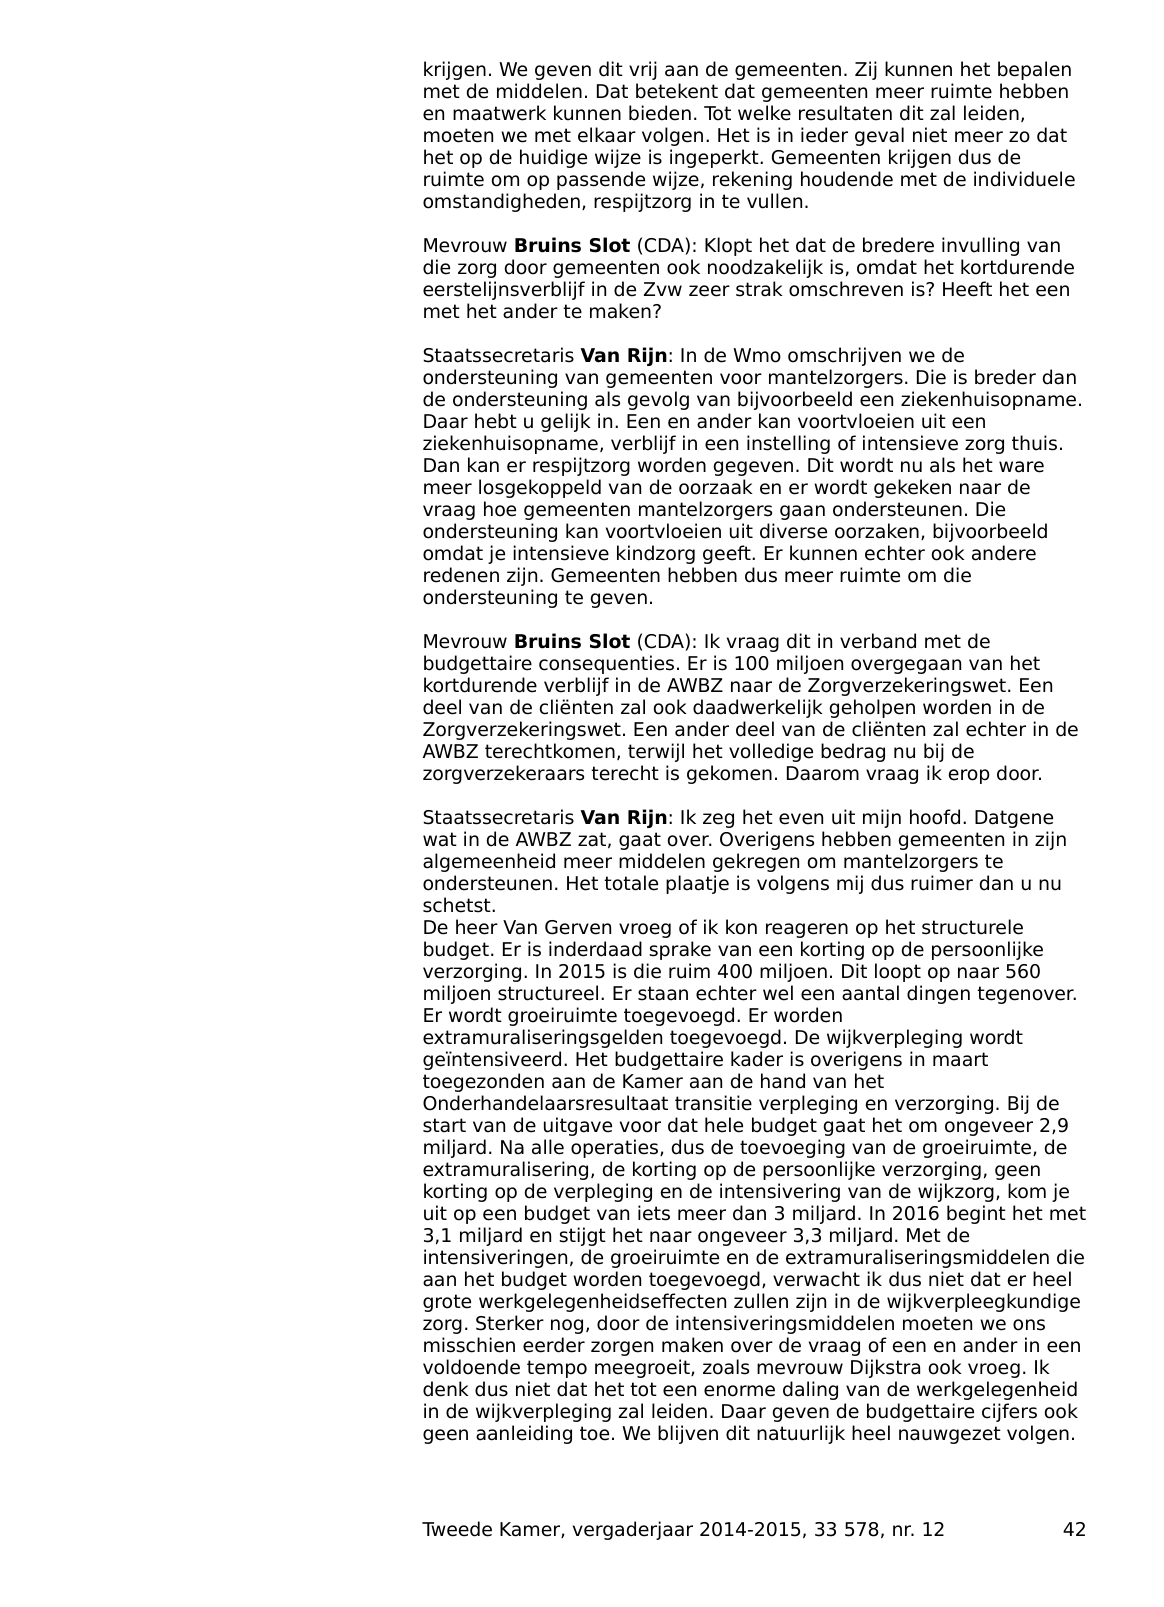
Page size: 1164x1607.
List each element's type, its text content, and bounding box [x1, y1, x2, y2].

text Staatssecretaris Van Rijn: Ik zeg het even uit mijn hoofd. Datgene wat in de AWBZ zat, gaat over. Overigens hebben gemeenten in zijn algemeenheid meer middelen gekregen om mantelzorgers te ondersteunen. Het totale plaatje is volgens mij dus ruimer dan u nu schetst. [422, 807, 1087, 917]
text krijgen. We geven dit vrij aan de gemeenten. Zij kunnen het bepalen met de middelen. Dat betekent dat gemeenten meer ruimte hebben en maatwerk kunnen bieden. Tot welke resultaten dit zal leiden, moeten we met elkaar volgen. Het is in ieder geval niet meer zo dat het op de huidige wijze is ingeperkt. Gemeenten krijgen dus de ruimte om op passende wijze, rekening houdende met de individuele omstandigheden, respijtzorg in te vullen. [422, 59, 1087, 213]
text Staatssecretaris Van Rijn: In de Wmo omschrijven we de ondersteuning van gemeenten voor mantelzorgers. Die is breder dan de ondersteuning als gevolg van bijvoorbeeld een ziekenhuisopname. Daar hebt u gelijk in. Een en ander kan voortvloeien uit een ziekenhuisopname, verblijf in een instelling of intensieve zorg thuis. Dan kan er respijtzorg worden gegeven. Dit wordt nu als het ware meer losgekoppeld van de oorzaak en er wordt gekeken naar de vraag hoe gemeenten mantelzorgers gaan ondersteunen. Die ondersteuning kan voortvloeien uit diverse oorzaken, bijvoorbeeld omdat je intensieve kindzorg geeft. Er kunnen echter ook andere redenen zijn. Gemeenten hebben dus meer ruimte om die ondersteuning te geven. [422, 345, 1087, 609]
text Mevrouw Bruins Slot (CDA): Klopt het dat de bredere invulling van die zorg door gemeenten ook noodzakelijk is, omdat het kortdurende eerstelijnsverblijf in de Zvw zeer strak omschreven is? Heeft het een met het ander te maken? [422, 235, 1087, 323]
text De heer Van Gerven vroeg of ik kon reageren op het structurele budget. Er is inderdaad sprake van een korting op de persoonlijke verzorging. In 2015 is die ruim 400 miljoen. Dit loopt op naar 560 miljoen structureel. Er staan echter wel een aantal dingen tegenover. Er wordt groeiruimte toegevoegd. Er worden extramuraliseringsgelden toegevoegd. De wijkverpleging wordt geïntensiveerd. Het budgettaire kader is overigens in maart toegezonden aan de Kamer aan de hand van het Onderhandelaarsresultaat transitie verpleging en verzorging. Bij de start van de uitgave voor dat hele budget gaat het om ongeveer 2,9 miljard. Na alle operaties, dus de toevoeging van de groeiruimte, de extramuralisering, de korting op de persoonlijke verzorging, geen korting op de verpleging en de intensivering van de wijkzorg, kom je uit op een budget van iets meer dan 3 miljard. In 2016 begint het met 3,1 miljard en stijgt het naar ongeveer 3,3 miljard. Met de intensiveringen, de groeiruimte en de extramuraliseringsmiddelen die aan het budget worden toegevoegd, verwacht ik dus niet dat er heel grote werkgelegenheidseffecten zullen zijn in de wijkverpleegkundige zorg. Sterker nog, door de intensiveringsmiddelen moeten we ons misschien eerder zorgen maken over de vraag of een en ander in een voldoende tempo meegroeit, zoals mevrouw Dijkstra ook vroeg. Ik denk dus niet dat het tot een enorme daling van de werkgelegenheid in de wijkverpleging zal leiden. Daar geven de budgettaire cijfers ook geen aanleiding toe. We blijven dit natuurlijk heel nauwgezet volgen. [422, 917, 1087, 1444]
text Mevrouw Bruins Slot (CDA): Ik vraag dit in verband met de budgettaire consequenties. Er is 100 miljoen overgegaan van het kortdurende verblijf in de AWBZ naar de Zorgverzekeringswet. Een deel van de cliënten zal ook daadwerkelijk geholpen worden in de Zorgverzekeringswet. Een ander deel van de cliënten zal echter in de AWBZ terechtkomen, terwijl het volledige bedrag nu bij de zorgverzekeraars terecht is gekomen. Daarom vraag ik erop door. [422, 631, 1087, 785]
